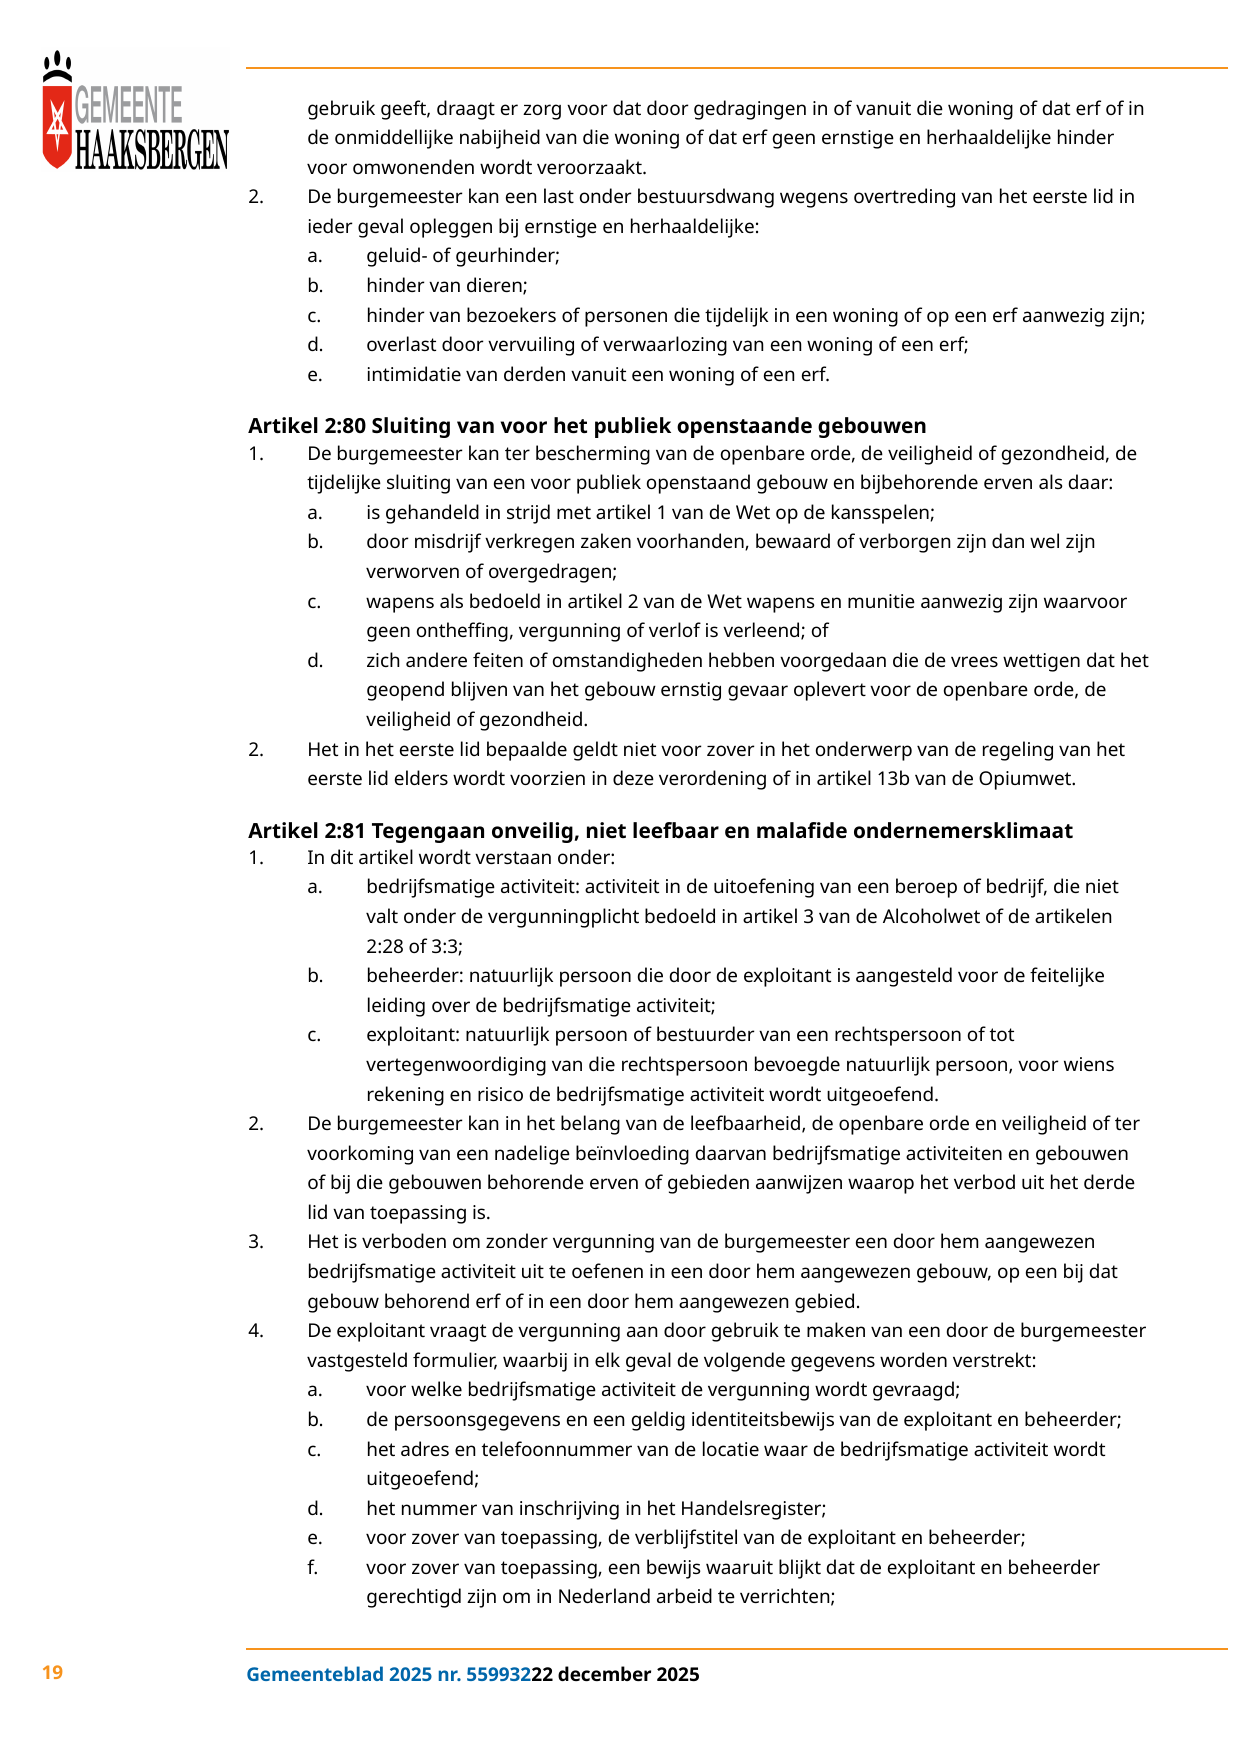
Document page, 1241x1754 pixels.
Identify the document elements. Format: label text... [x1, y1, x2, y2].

list Het is verboden om zonder vergunning van de burgemeester een door hem aangewezen bedrijfsmatige activiteit uit te oefenen in een door hem aangewezen gebouw, op een bij dat gebouw behorend erf of in een door hem aangewezen gebied. [248, 1229, 1152, 1314]
list wapens als bedoeld in artikel 2 van de Wet wapens en munitie aanwezig zijn waarvoor geen ontheffing, vergunning of verlof is verleend; of [307, 588, 1152, 643]
list De burgemeester kan in het belang van de leefbaarheid, de openbare orde en veiligheid of ter voorkoming van een nadelige beïnvloeding daarvan bedrijfsmatige activiteiten en gebouwen of bij die gebouwen behorende erven of gebieden aanwijzen waarop het verbod uit het derde lid van toepassing is. [248, 1110, 1152, 1225]
text Artikel 2:81 Tegengaan onveilig, niet leefbaar en malafide ondernemersklimaat [248, 816, 1152, 844]
list gebruik geeft, draagt er zorg voor dat door gedragingen in of vanuit die woning of dat erf of in de onmiddellijke nabijheid van die woning of dat erf geen ernstige en herhaaldelijke hinder voor omwonenden wordt veroorzaakt. [248, 95, 1152, 180]
text Artikel 2:80 Sluiting van voor het publiek openstaande gebouwen [248, 411, 1152, 440]
list het adres en telefoonnummer van de locatie waar de bedrijfsmatige activiteit wordt uitgeoefend; [307, 1436, 1152, 1491]
list exploitant: natuurlijk persoon of bestuurder van een rechtspersoon of tot vertegenwoordiging van die rechtspersoon bevoegde natuurlijk persoon, voor wiens rekening en risico de bedrijfsmatige activiteit wordt uitgeoefend. [307, 1022, 1152, 1107]
list zich andere feiten of omstandigheden hebben voorgedaan die de vrees wettigen dat het geopend blijven van het gebouw ernstig gevaar oplevert voor de openbare orde, de veiligheid of gezondheid. [307, 647, 1152, 732]
picture [41, 47, 231, 172]
list De exploitant vraagt de vergunning aan door gebruik te maken van een door de burgemeester vastgesteld formulier, waarbij in elk geval de volgende gegevens worden verstrekt: [248, 1317, 1152, 1373]
list door misdrijf verkregen zaken voorhanden, bewaard of verborgen zijn dan wel zijn verworven of overgedragen; [307, 529, 1152, 584]
list De burgemeester kan een last onder bestuursdwang wegens overtreding van het eerste lid in ieder geval opleggen bij ernstige en herhaaldelijke: [248, 183, 1152, 239]
list beheerder: natuurlijk persoon die door de exploitant is aangesteld voor de feitelijke leiding over de bedrijfsmatige activiteit; [307, 962, 1152, 1018]
list intimidatie van derden vanuit een woning of een erf. [307, 361, 1152, 387]
list voor welke bedrijfsmatige activiteit de vergunning wordt gevraagd; [307, 1377, 1152, 1402]
list In dit artikel wordt verstaan onder: [248, 844, 1152, 870]
list De burgemeester kan ter bescherming van de openbare orde, de veiligheid of gezondheid, de tijdelijke sluiting van een voor publiek openstaand gebouw en bijbehorende erven als daar: [248, 440, 1152, 495]
list hinder van bezoekers of personen die tijdelijk in een woning of op een erf aanwezig zijn; [307, 302, 1152, 328]
list hinder van dieren; [307, 272, 1152, 298]
list voor zover van toepassing, een bewijs waaruit blijkt dat de exploitant en beheerder gerechtigd zijn om in Nederland arbeid te verrichten; [307, 1554, 1152, 1609]
list geluid- of geurhinder; [307, 243, 1152, 268]
list bedrijfsmatige activiteit: activiteit in de uitoefening van een beroep of bedrijf, die niet valt onder de vergunningplicht bedoeld in artikel 3 van de Alcoholwet of de artikelen 2:28 of 3:3; [307, 874, 1152, 959]
list voor zover van toepassing, de verblijfstitel van de exploitant en beheerder; [307, 1524, 1152, 1550]
list het nummer van inschrijving in het Handelsregister; [307, 1495, 1152, 1521]
list is gehandeld in strijd met artikel 1 van de Wet op de kansspelen; [307, 499, 1152, 525]
list overlast door vervuiling of verwaarlozing van een woning of een erf; [307, 331, 1152, 357]
list Het in het eerste lid bepaalde geldt niet voor zover in het onderwerp van de regeling van het eerste lid elders wordt voorzien in deze verordening of in artikel 13b van de Opiumwet. [248, 736, 1152, 791]
list de persoonsgegevens en een geldig identiteitsbewijs van de exploitant en beheerder; [307, 1406, 1152, 1432]
